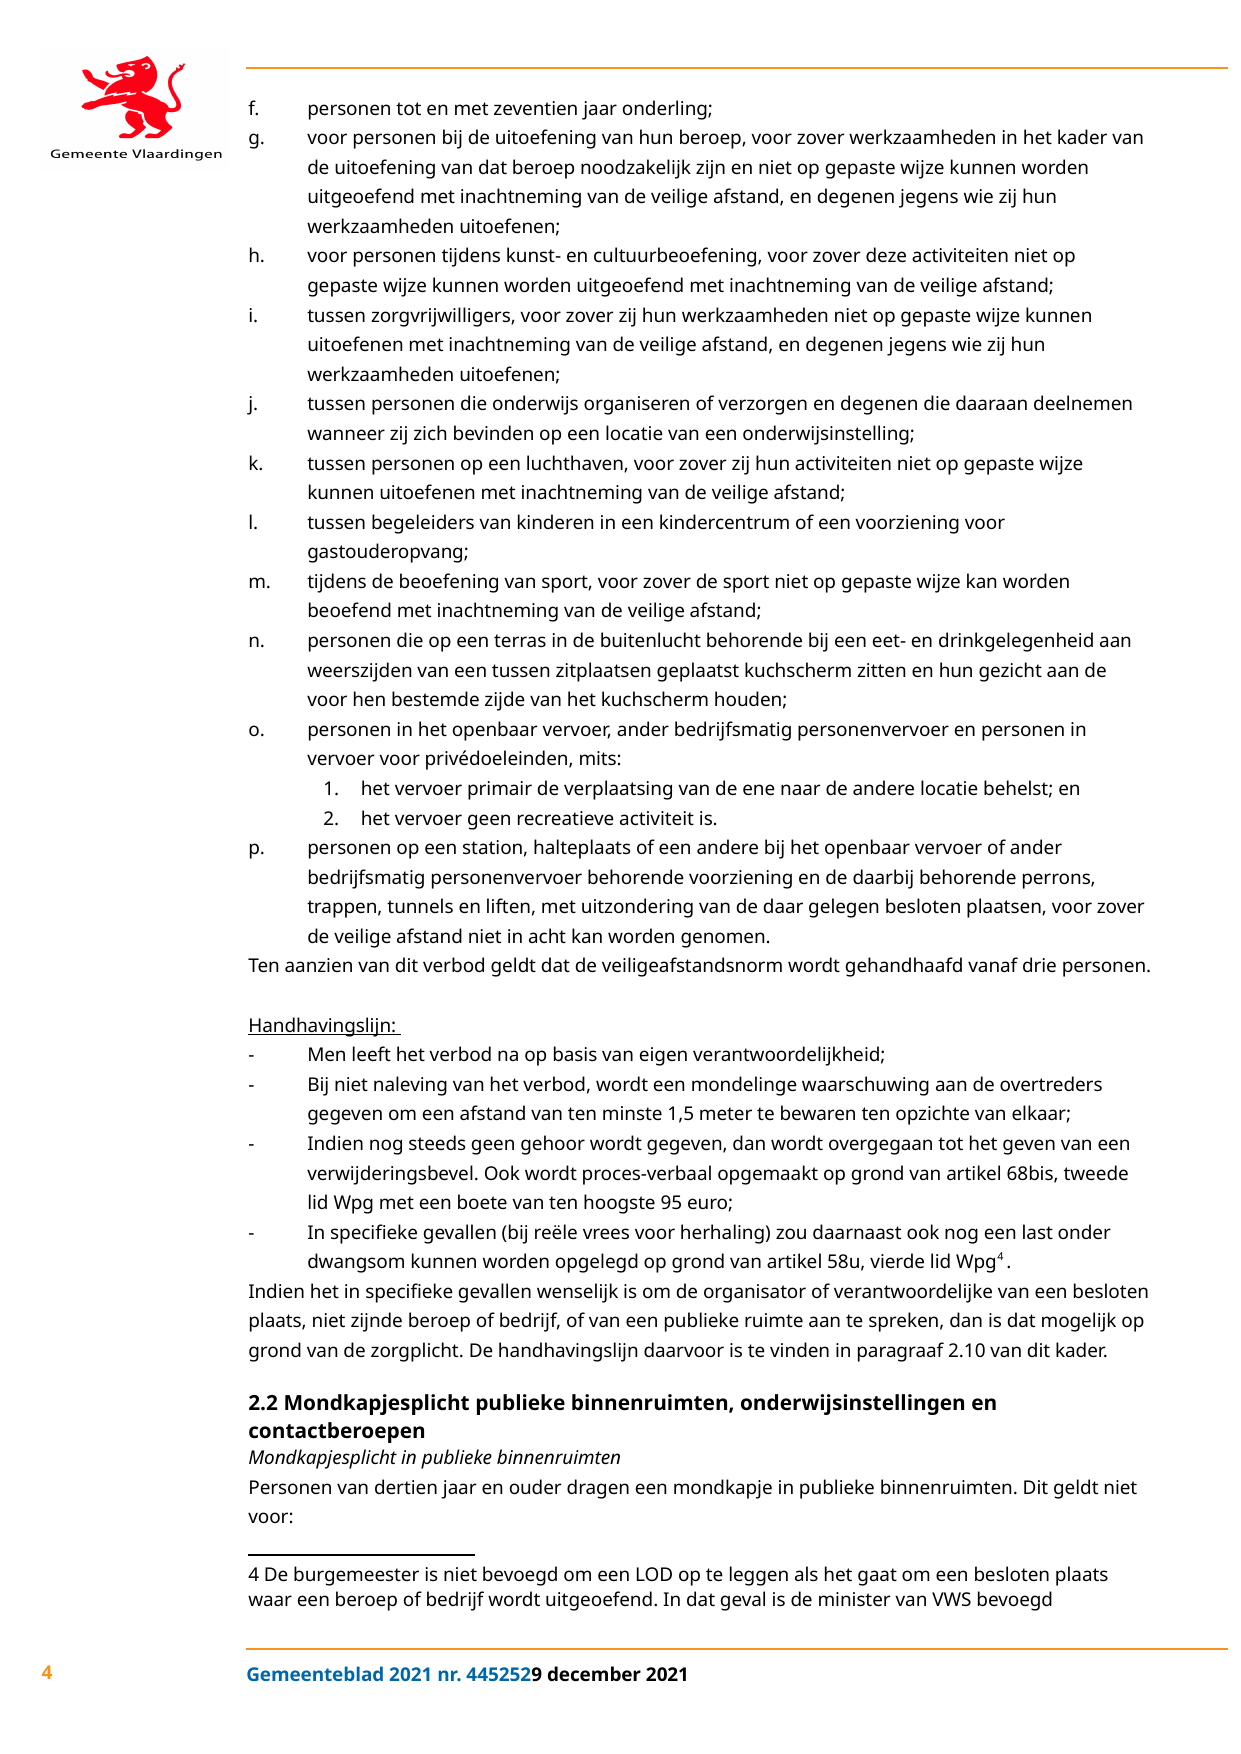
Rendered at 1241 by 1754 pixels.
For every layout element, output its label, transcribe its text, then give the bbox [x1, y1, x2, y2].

text Ten aanzien van dit verbod geldt dat de veiligeafstandsnorm wordt gehandhaafd vanaf drie personen. [248, 953, 1152, 978]
list tussen begeleiders van kinderen in een kindercentrum of een voorziening voor gastouderopvang; [248, 509, 1152, 564]
list het vervoer geen recreatieve activiteit is. [323, 805, 1152, 831]
list tussen personen op een luchthaven, voor zover zij hun activiteiten niet op gepaste wijze kunnen uitoefenen met inachtneming van de veilige afstand; [248, 450, 1152, 505]
picture [41, 47, 231, 172]
list Indien nog steeds geen gehoor wordt gegeven, dan wordt overgegaan tot het geven van een verwijderingsbevel. Ook wordt proces-verbaal opgemaakt op grond van artikel 68bis, tweede lid Wpg met een boete van ten hoogste 95 euro; [248, 1130, 1152, 1215]
list personen die op een terras in de buitenlucht behorende bij een eet- en drinkgelegenheid aan weerszijden van een tussen zitplaatsen geplaatst kuchscherm zitten en hun gezicht aan de voor hen bestemde zijde van het kuchscherm houden; [248, 627, 1152, 712]
list voor personen tijdens kunst- en cultuurbeoefening, voor zover deze activiteiten niet op gepaste wijze kunnen worden uitgeoefend met inachtneming van de veilige afstand; [248, 243, 1152, 298]
list het vervoer primair de verplaatsing van de ene naar de andere locatie behelst; en [323, 775, 1152, 801]
list tussen personen die onderwijs organiseren of verzorgen en degenen die daaraan deelnemen wanneer zij zich bevinden op een locatie van een onderwijsinstelling; [248, 391, 1152, 446]
list tussen zorgvrijwilligers, voor zover zij hun werkzaamheden niet op gepaste wijze kunnen uitoefenen met inachtneming van de veilige afstand, en degenen jegens wie zij hun werkzaamheden uitoefenen; [248, 302, 1152, 387]
text Mondkapjesplicht in publieke binnenruimten [248, 1444, 1152, 1470]
text Handhavingslijn: [248, 1012, 1152, 1038]
list De burgemeester is niet bevoegd om een LOD op te leggen als het gaat om een besloten plaats waar een beroep of bedrijf wordt uitgeoefend. In dat geval is de minister van VWS bevoegd [248, 1561, 1152, 1612]
text 2.2 Mondkapjesplicht publieke binnenruimten, onderwijsinstellingen en contactberoepen [248, 1388, 1152, 1444]
list Bij niet naleving van het verbod, wordt een mondelinge waarschuwing aan de overtreders gegeven om een afstand van ten minste 1,5 meter te bewaren ten opzichte van elkaar; [248, 1071, 1152, 1126]
list personen tot en met zeventien jaar onderling; [248, 95, 1152, 121]
list In specifieke gevallen (bij reële vrees voor herhaling) zou daarnaast ook nog een last onder dwangsom kunnen worden opgelegd op grond van artikel 58u, vierde lid Wpg. [248, 1219, 1152, 1274]
text Indien het in specifieke gevallen wenselijk is om de organisator of verantwoordelijke van een besloten plaats, niet zijnde beroep of bedrijf, of van een publieke ruimte aan te spreken, dan is dat mogelijk op grond van de zorgplicht. De handhavingslijn daarvoor is te vinden in paragraaf 2.10 van dit kader. [248, 1278, 1152, 1363]
list personen op een station, halteplaats of een andere bij het openbaar vervoer of ander bedrijfsmatig personenvervoer behorende voorziening en de daarbij behorende perrons, trappen, tunnels en liften, met uitzondering van de daar gelegen besloten plaatsen, voor zover de veilige afstand niet in acht kan worden genomen. [248, 834, 1152, 949]
list voor personen bij de uitoefening van hun beroep, voor zover werkzaamheden in het kader van de uitoefening van dat beroep noodzakelijk zijn en niet op gepaste wijze kunnen worden uitgeoefend met inachtneming van de veilige afstand, en degenen jegens wie zij hun werkzaamheden uitoefenen; [248, 124, 1152, 239]
text Personen van dertien jaar en ouder dragen een mondkapje in publieke binnenruimten. Dit geldt niet voor: [248, 1474, 1152, 1529]
list tijdens de beoefening van sport, voor zover de sport niet op gepaste wijze kan worden beoefend met inachtneming van de veilige afstand; [248, 568, 1152, 623]
list Men leeft het verbod na op basis van eigen verantwoordelijkheid; [248, 1041, 1152, 1067]
list personen in het openbaar vervoer, ander bedrijfsmatig personenvervoer en personen in vervoer voor privédoeleinden, mits: [248, 716, 1152, 771]
